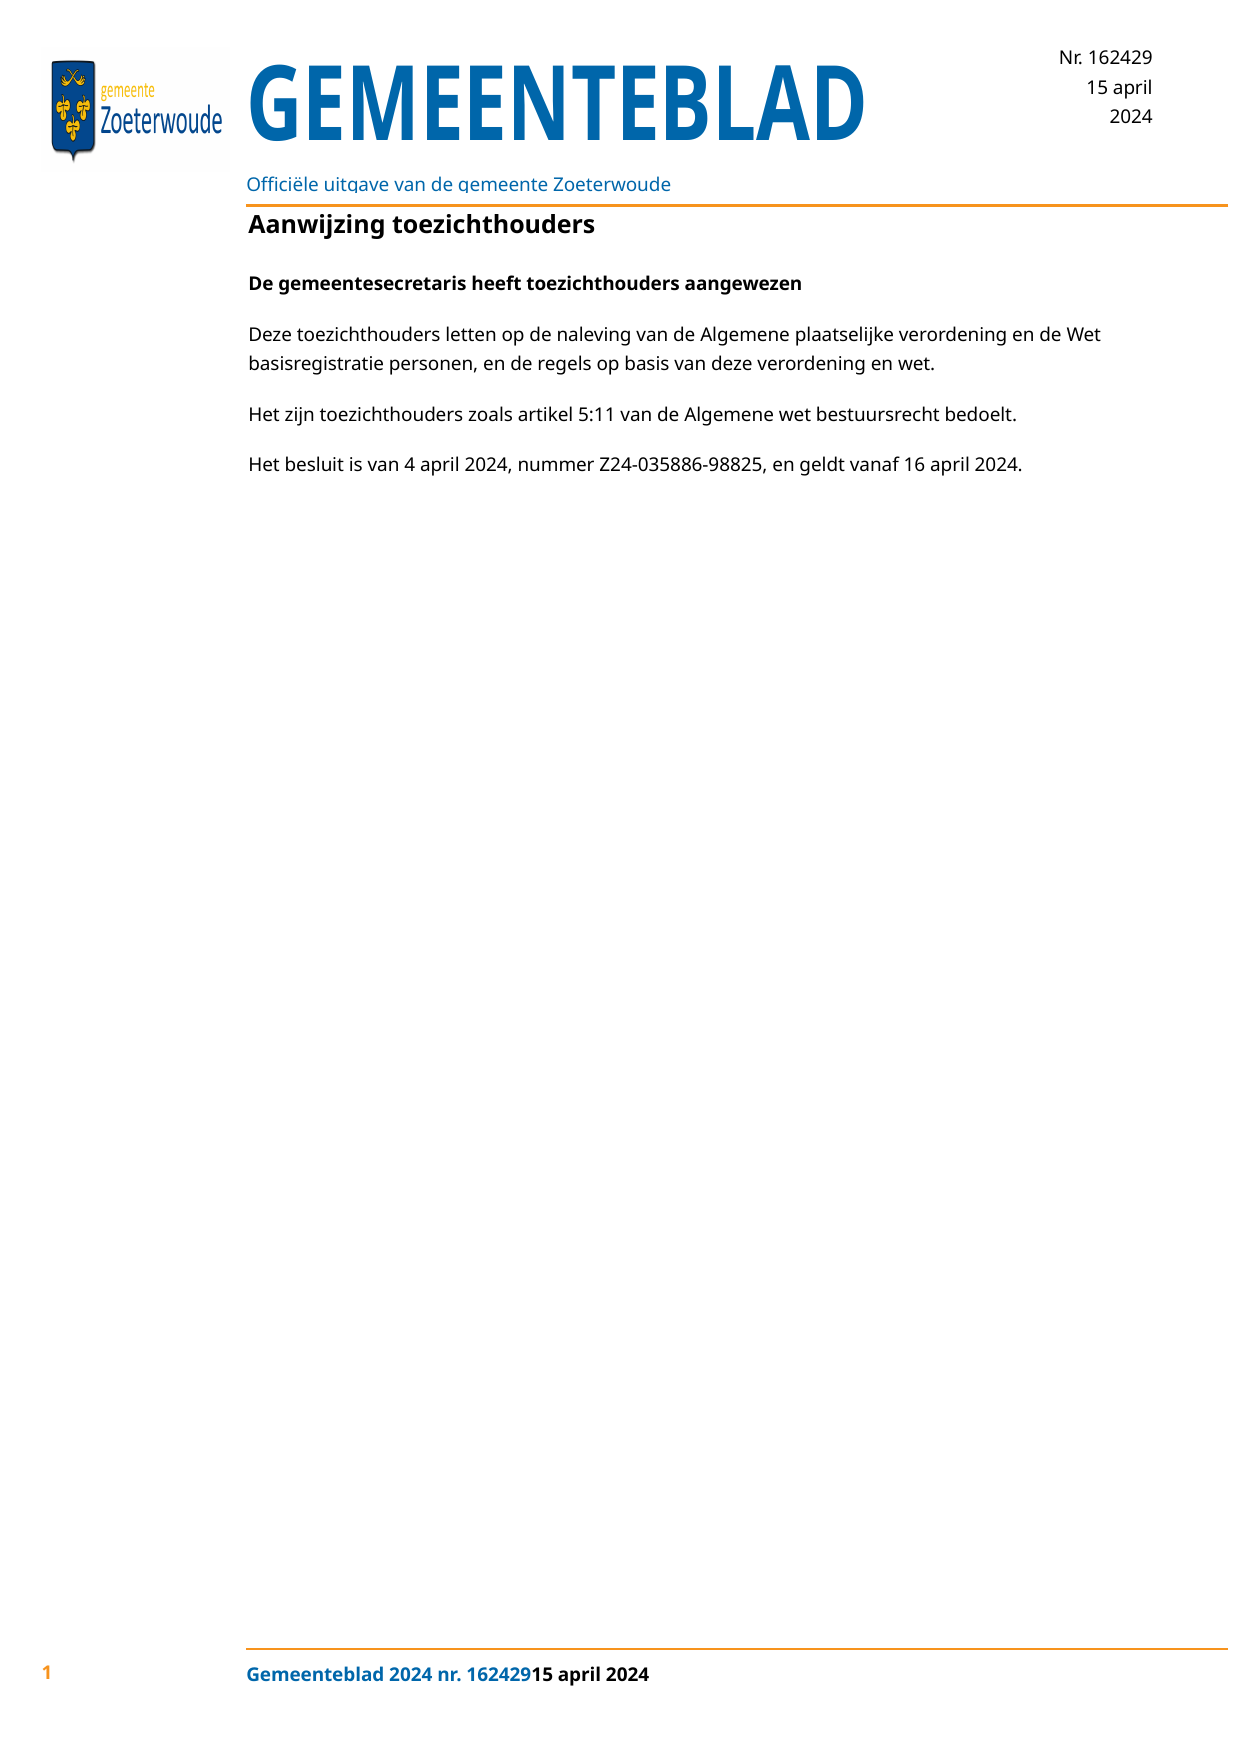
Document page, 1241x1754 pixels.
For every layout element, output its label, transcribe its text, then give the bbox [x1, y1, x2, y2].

text Het besluit is van 4 april 2024, nummer Z24-035886-98825, en geldt vanaf 16 april 2024. [248, 451, 1152, 477]
picture [41, 47, 231, 172]
text De gemeentesecretaris heeft toezichthouders aangewezen [248, 270, 1152, 296]
text Deze toezichthouders letten op de naleving van de Algemene plaatselijke verordening en de Wet basisregistratie personen, en de regels op basis van deze verordening en wet. [248, 321, 1152, 376]
text Aanwijzing toezichthouders [248, 207, 1152, 241]
text Het zijn toezichthouders zoals artikel 5:11 van de Algemene wet bestuursrecht bedoelt. [248, 401, 1152, 426]
